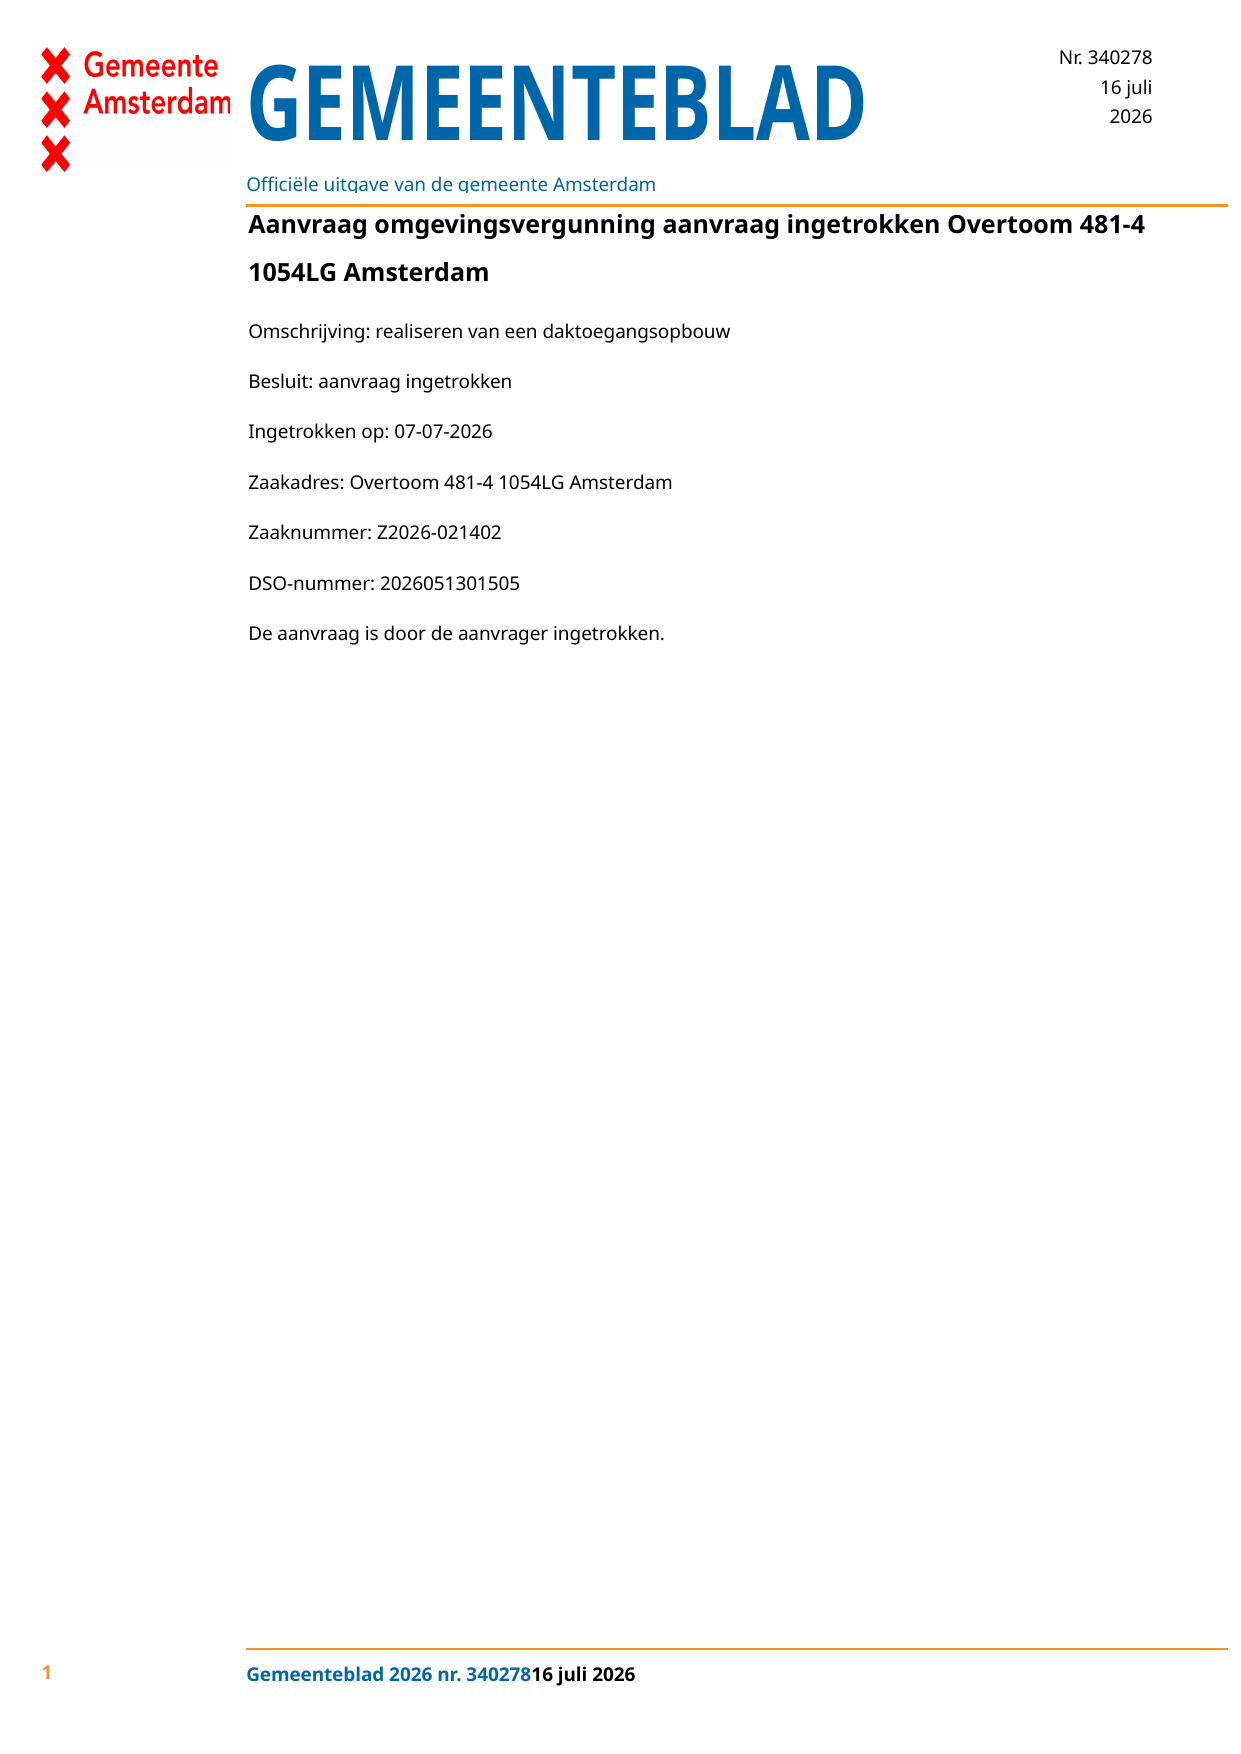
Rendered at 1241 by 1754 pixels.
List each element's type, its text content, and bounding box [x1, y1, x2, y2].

text Aanvraag omgevingsvergunning aanvraag ingetrokken Overtoom 481-4 1054LG Amsterdam [248, 207, 1152, 288]
text De aanvraag is door de aanvrager ingetrokken. [248, 620, 1152, 646]
text DSO-nummer: 2026051301505 [248, 570, 1152, 596]
text Zaakadres: Overtoom 481-4 1054LG Amsterdam [248, 469, 1152, 495]
text Zaaknummer: Z2026-021402 [248, 519, 1152, 545]
text Omschrijving: realiseren van een daktoegangsopbouw [248, 318, 1152, 344]
picture [41, 47, 231, 172]
text Besluit: aanvraag ingetrokken [248, 368, 1152, 394]
text Ingetrokken op: 07-07-2026 [248, 419, 1152, 444]
